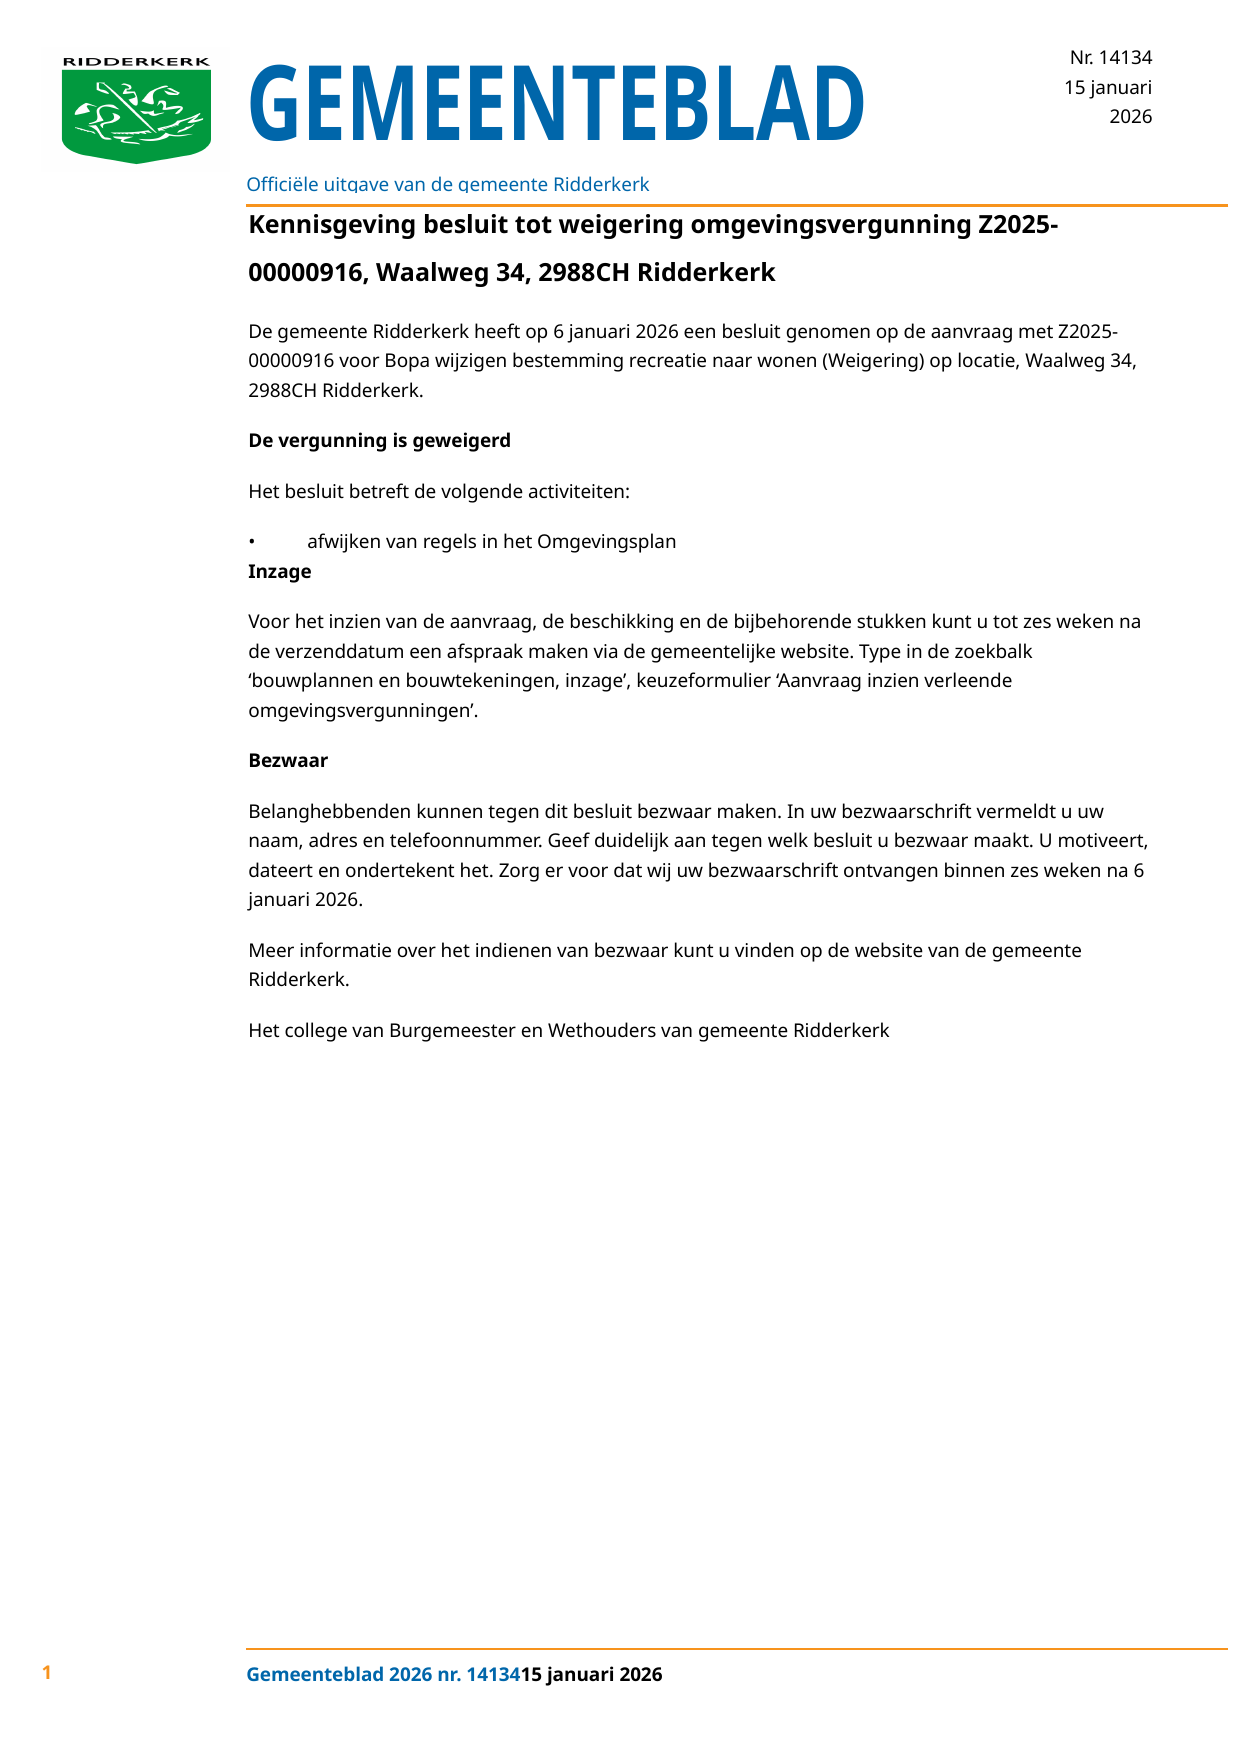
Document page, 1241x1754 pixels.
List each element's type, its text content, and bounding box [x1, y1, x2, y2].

text Inzage [248, 558, 1152, 584]
picture [41, 47, 231, 172]
text Meer informatie over het indienen van bezwaar kunt u vinden op de website van de gemeente Ridderkerk. [248, 937, 1152, 992]
text Belanghebbenden kunnen tegen dit besluit bezwaar maken. In uw bezwaarschrift vermeldt u uw naam, adres en telefoonnummer. Geef duidelijk aan tegen welk besluit u bezwaar maakt. U motiveert, dateert en ondertekent het. Zorg er voor dat wij uw bezwaarschrift ontvangen binnen zes weken na 6 januari 2026. [248, 798, 1152, 912]
text De gemeente Ridderkerk heeft op 6 januari 2026 een besluit genomen op de aanvraag met Z2025-00000916 voor Bopa wijzigen bestemming recreatie naar wonen (Weigering) op locatie, Waalweg 34, 2988CH Ridderkerk. [248, 318, 1152, 403]
list afwijken van regels in het Omgevingsplan [248, 528, 1152, 554]
text Kennisgeving besluit tot weigering omgevingsvergunning Z2025-00000916, Waalweg 34, 2988CH Ridderkerk [248, 207, 1152, 288]
text Voor het inzien van de aanvraag, de beschikking en de bijbehorende stukken kunt u tot zes weken na de verzenddatum een afspraak maken via de gemeentelijke website. Type in de zoekbalk ‘bouwplannen en bouwtekeningen, inzage’, keuzeformulier ‘Aanvraag inzien verleende omgevingsvergunningen’. [248, 608, 1152, 723]
text Bezwaar [248, 747, 1152, 773]
text Het besluit betreft de volgende activiteiten: [248, 478, 1152, 504]
text De vergunning is geweigerd [248, 427, 1152, 453]
text Het college van Burgemeester en Wethouders van gemeente Ridderkerk [248, 1017, 1152, 1043]
